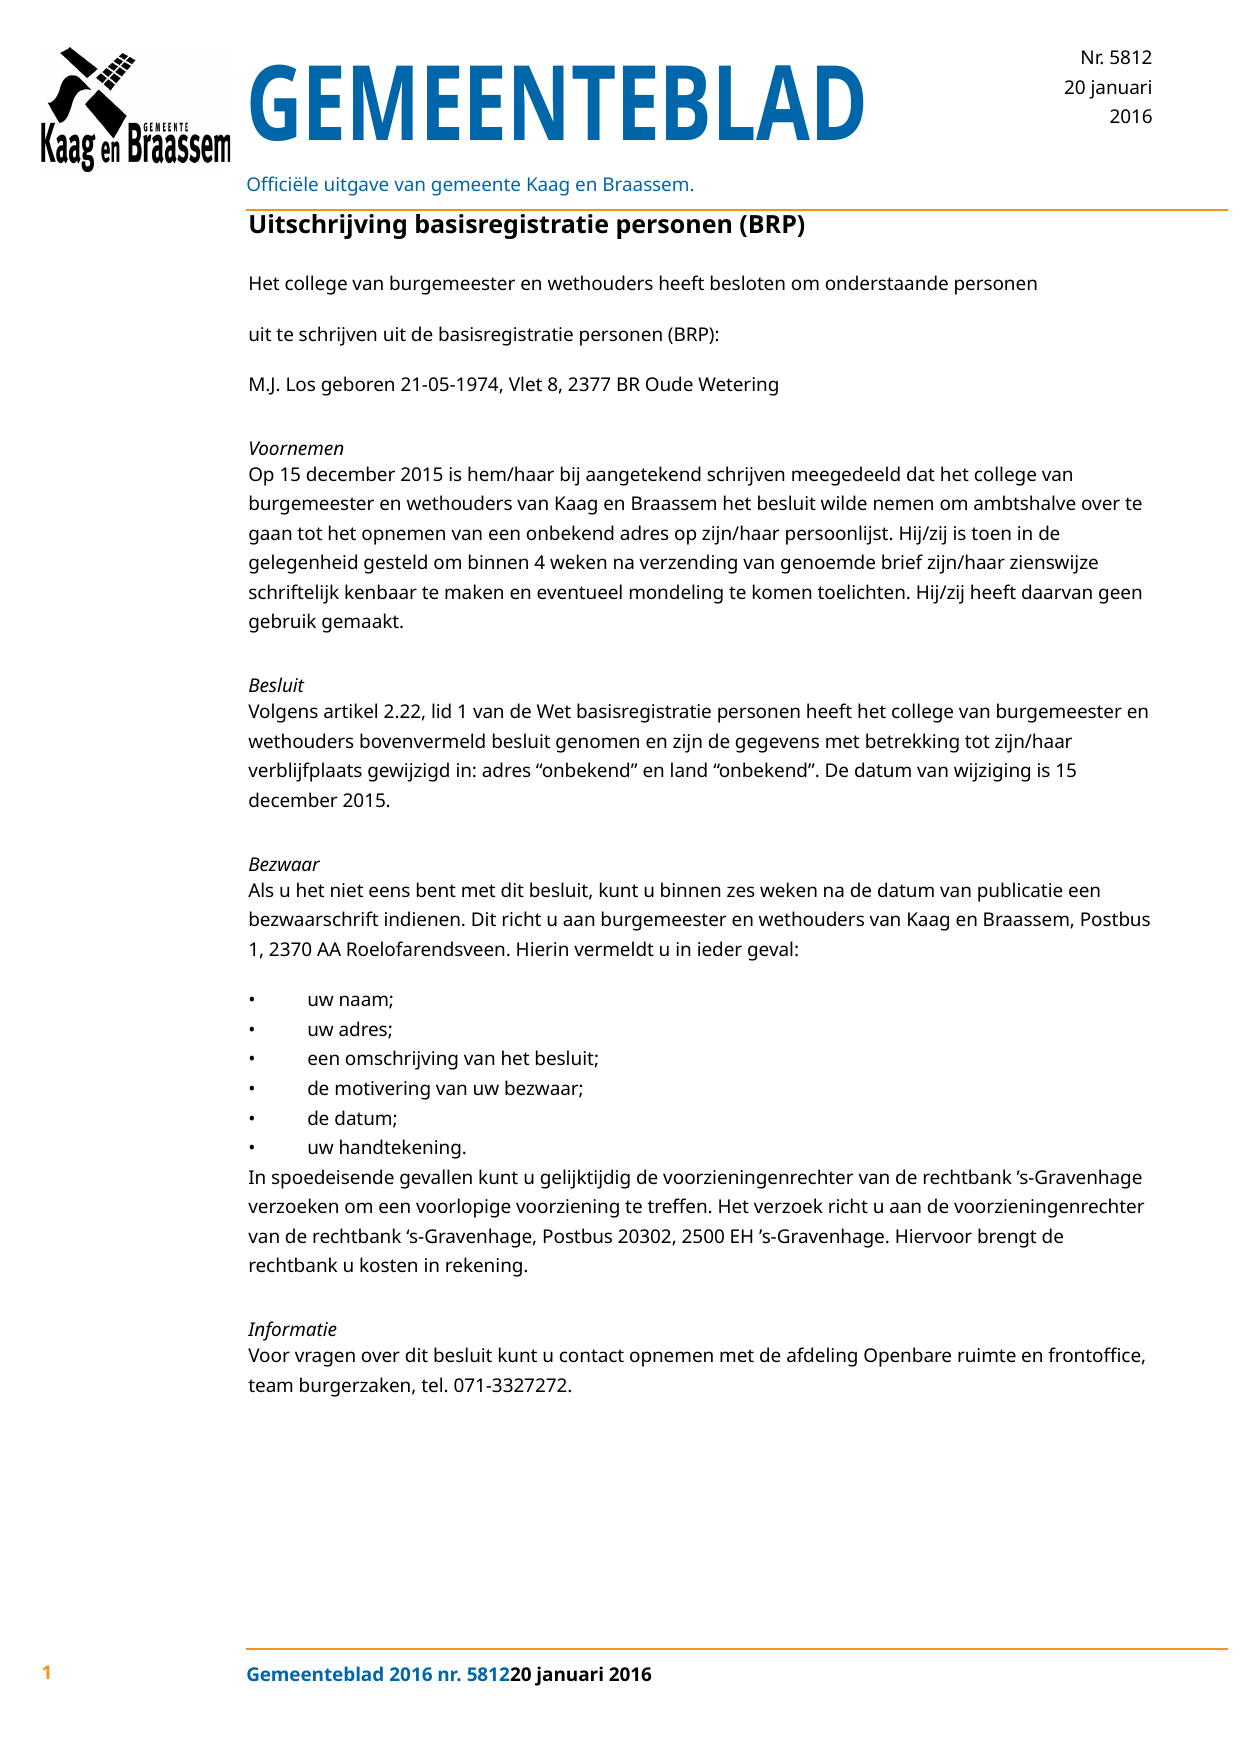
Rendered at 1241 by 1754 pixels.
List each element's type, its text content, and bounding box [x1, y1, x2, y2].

list een omschrijving van het besluit; [248, 1046, 1152, 1071]
text Bezwaar [248, 851, 1152, 877]
text M.J. Los geboren 21-05-1974, Vlet 8, 2377 BR Oude Wetering [248, 371, 1152, 397]
list uw handtekening. [248, 1134, 1152, 1160]
text Voornemen [248, 435, 1152, 461]
text Volgens artikel 2.22, lid 1 van de Wet basisregistratie personen heeft het college van burgemeester en wethouders bovenvermeld besluit genomen en zijn de gegevens met betrekking tot zijn/haar verblijfplaats gewijzigd in: adres “onbekend” en land “onbekend”. De datum van wijziging is 15 december 2015. [248, 698, 1152, 813]
list uw adres; [248, 1016, 1152, 1042]
list de datum; [248, 1105, 1152, 1131]
text Informatie [248, 1317, 1152, 1342]
text Uitschrijving basisregistratie personen (BRP) [248, 211, 1152, 241]
text Voor vragen over dit besluit kunt u contact opnemen met de afdeling Openbare ruimte en frontoffice, team burgerzaken, tel. 071-3327272. [248, 1342, 1152, 1398]
text In spoedeisende gevallen kunt u gelijktijdig de voorzieningenrechter van de rechtbank ’s-Gravenhage verzoeken om een voorlopige voorziening te treffen. Het verzoek richt u aan de voorzieningenrechter van de rechtbank ‘s-Gravenhage, Postbus 20302, 2500 EH ’s-Gravenhage. Hiervoor brengt de rechtbank u kosten in rekening. [248, 1164, 1152, 1278]
text Besluit [248, 673, 1152, 698]
list de motivering van uw bezwaar; [248, 1075, 1152, 1101]
text Op 15 december 2015 is hem/haar bij aangetekend schrijven meegedeeld dat het college van burgemeester en wethouders van Kaag en Braassem het besluit wilde nemen om ambtshalve over te gaan tot het opnemen van een onbekend adres op zijn/haar persoonlijst. Hij/zij is toen in de gelegenheid gesteld om binnen 4 weken na verzending van genoemde brief zijn/haar zienswijze schriftelijk kenbaar te maken en eventueel mondeling te komen toelichten. Hij/zij heeft daarvan geen gebruik gemaakt. [248, 461, 1152, 634]
text Het college van burgemeester en wethouders heeft besloten om onderstaande personen [248, 270, 1152, 296]
text Als u het niet eens bent met dit besluit, kunt u binnen zes weken na de datum van publicatie een bezwaarschrift indienen. Dit richt u aan burgemeester en wethouders van Kaag en Braassem, Postbus 1, 2370 AA Roelofarendsveen. Hierin vermeldt u in ieder geval: [248, 877, 1152, 962]
picture [41, 47, 231, 172]
list uw naam; [248, 986, 1152, 1012]
text uit te schrijven uit de basisregistratie personen (BRP): [248, 321, 1152, 346]
